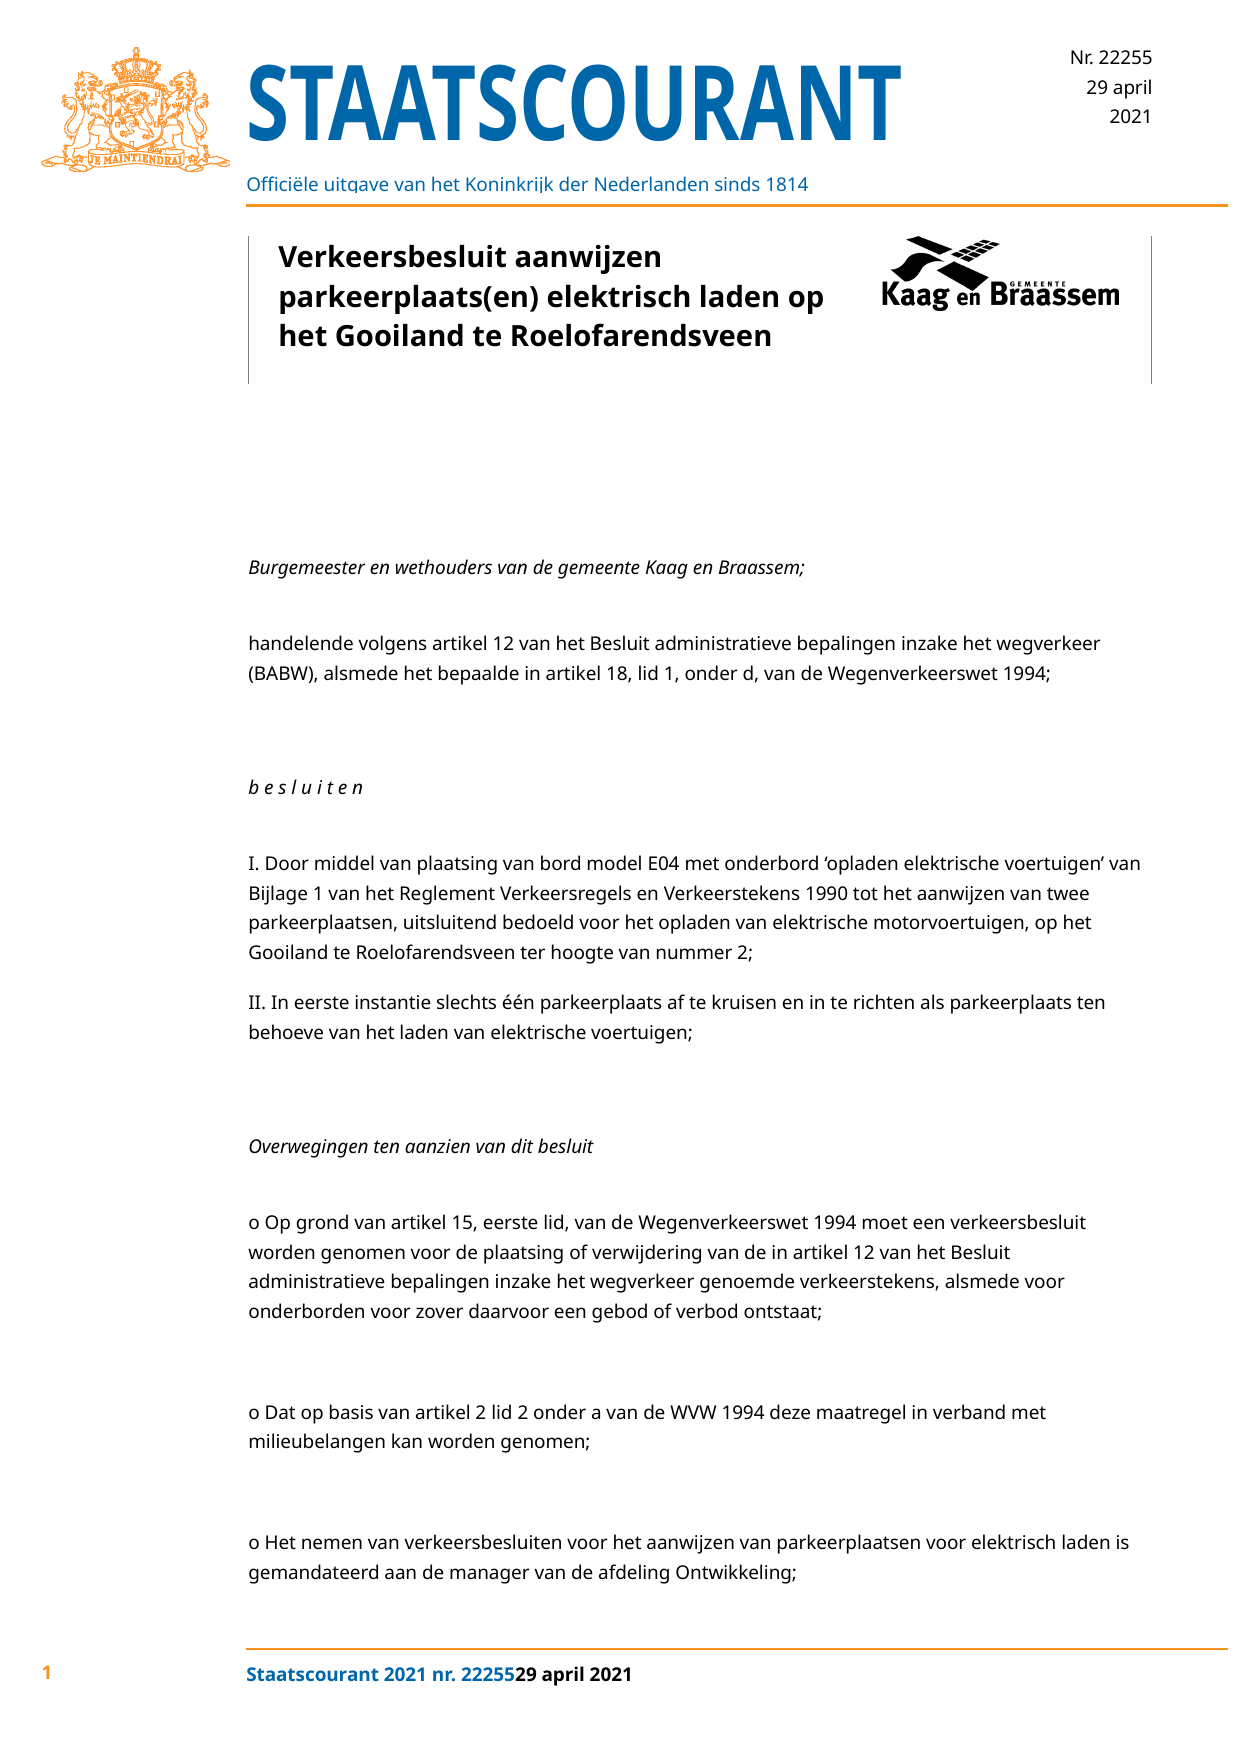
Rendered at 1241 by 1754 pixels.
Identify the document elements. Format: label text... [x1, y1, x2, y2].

text handelende volgens artikel 12 van het Besluit administratieve bepalingen inzake het wegverkeer (BABW), alsmede het bepaalde in artikel 18, lid 1, onder d, van de Wegenverkeerswet 1994; [248, 630, 1152, 686]
table_header Verkeersbesluit aanwijzen parkeerplaats(en) elektrisch laden op het Gooiland te Roelofarendsveen [249, 236, 850, 384]
picture [882, 236, 1119, 311]
text o Het nemen van verkeersbesluiten voor het aanwijzen van parkeerplaatsen voor elektrisch laden is gemandateerd aan de manager van de afdeling Ontwikkeling; [248, 1529, 1152, 1585]
text II. In eerste instantie slechts één parkeerplaats af te kruisen en in te richten als parkeerplaats ten behoeve van het laden van elektrische voertuigen; [248, 989, 1152, 1045]
picture [41, 47, 231, 172]
text Burgemeester en wethouders van de gemeente Kaag en Braassem; [248, 554, 1152, 580]
text o Op grond van artikel 15, eerste lid, van de Wegenverkeerswet 1994 moet een verkeersbesluit worden genomen voor de plaatsing of verwijdering van de in artikel 12 van het Besluit administratieve bepalingen inzake het wegverkeer genoemde verkeerstekens, alsmede voor onderborden voor zover daarvoor een gebod of verbod ontstaat; [248, 1209, 1152, 1324]
text b e s l u i t e n [248, 774, 1152, 800]
text o Dat op basis van artikel 2 lid 2 onder a van de WVW 1994 deze maatregel in verband met milieubelangen kan worden genomen; [248, 1399, 1152, 1454]
table_header [850, 236, 1151, 384]
text Overwegingen ten aanzien van dit besluit [248, 1133, 1152, 1159]
text I. Door middel van plaatsing van bord model E04 met onderbord ‘opladen elektrische voertuigen’ van Bijlage 1 van het Reglement Verkeersregels en Verkeerstekens 1990 tot het aanwijzen van twee parkeerplaatsen, uitsluitend bedoeld voor het opladen van elektrische motorvoertuigen, op het Gooiland te Roelofarendsveen ter hoogte van nummer 2; [248, 850, 1152, 965]
